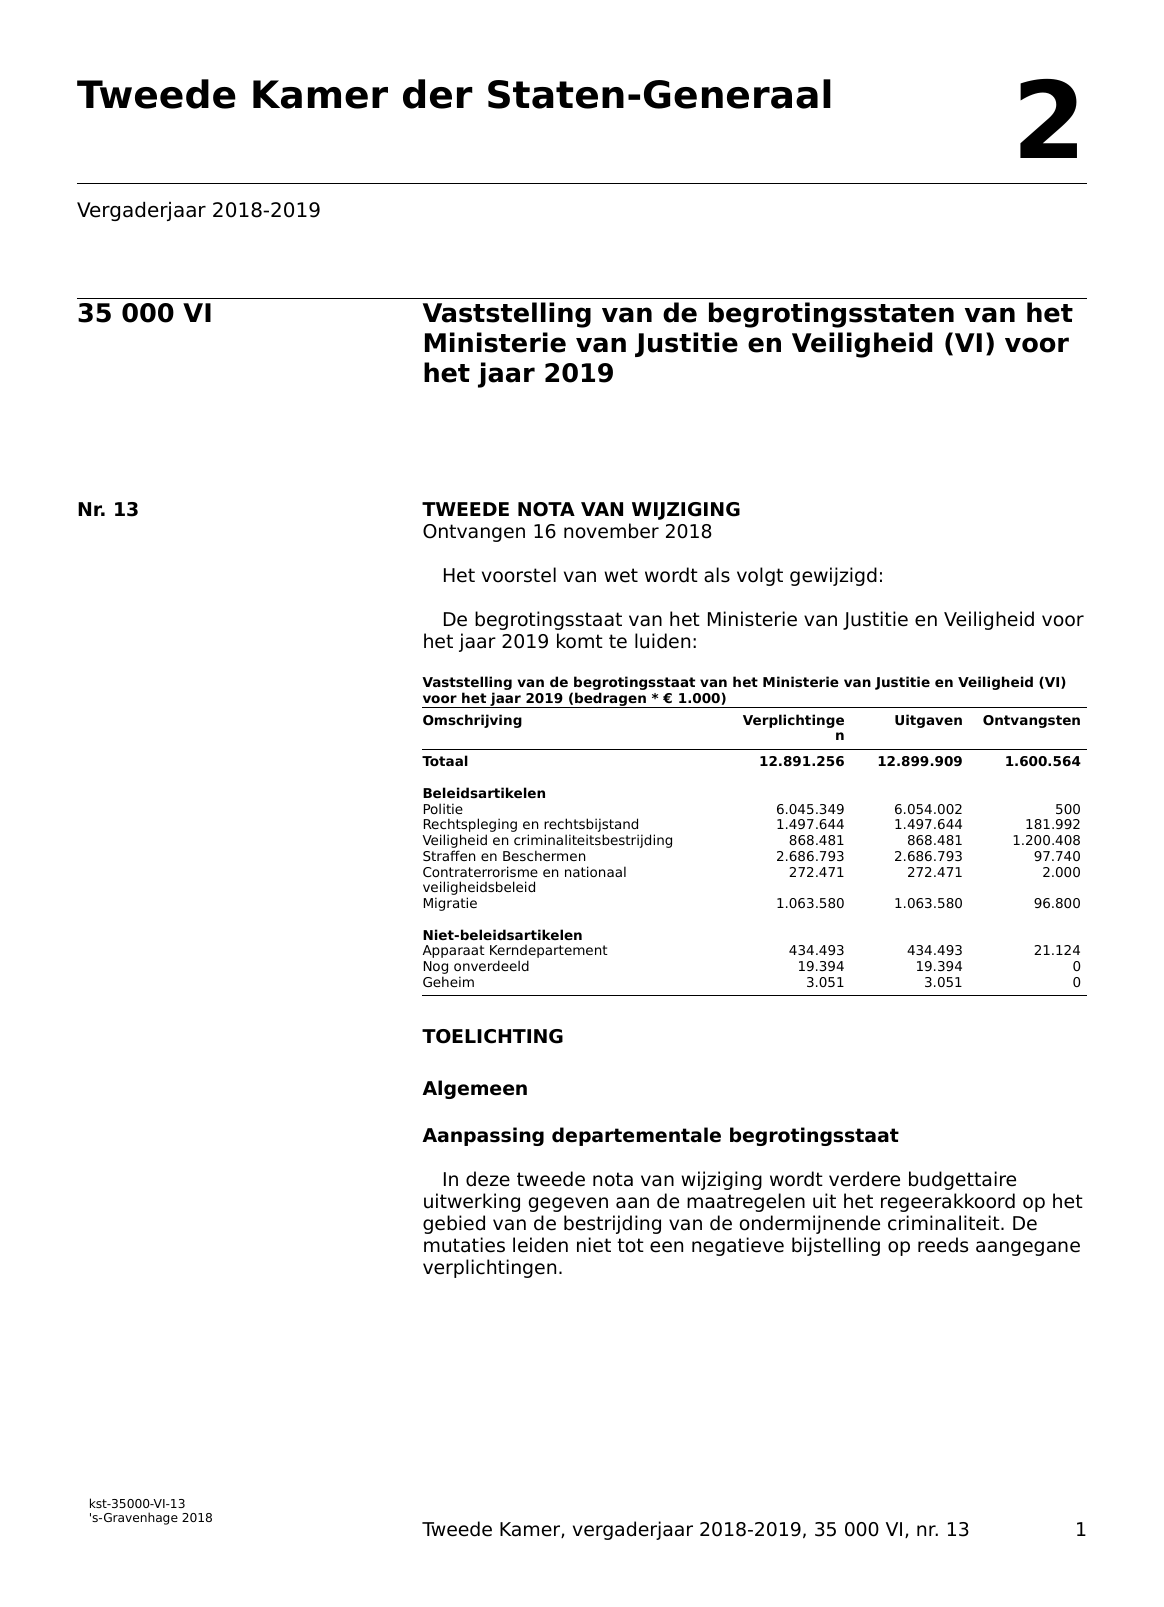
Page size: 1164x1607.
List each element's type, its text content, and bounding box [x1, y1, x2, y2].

table_cell 434.493 [732, 943, 850, 959]
subtitle Nr. 13 TWEEDE NOTA VAN WIJZIGING [77, 499, 1087, 521]
text kst-35000-VI-13 [88, 1497, 323, 1511]
table_cell 97.740 [969, 849, 1087, 864]
table_cell 1.063.580 [850, 896, 968, 912]
table_cell Migratie [422, 896, 732, 912]
table_cell 0 [969, 959, 1087, 974]
table_cell 3.051 [850, 975, 968, 995]
table_cell Vergaderjaar 2018-2019 [77, 184, 1087, 298]
text De begrotingsstaat van het Ministerie van Justitie en Veiligheid voor het jaar 2019 komt te luiden: [422, 609, 1087, 653]
table_cell [732, 927, 850, 943]
table_cell 6.045.349 [732, 801, 850, 817]
table_cell Omschrijving [422, 708, 732, 748]
table_cell 2.686.793 [850, 849, 968, 864]
table_cell 1.200.408 [969, 833, 1087, 849]
table_cell Nog onverdeeld [422, 959, 732, 974]
subtitle Aanpassing departementale begrotingsstaat [422, 1125, 1087, 1147]
table_cell [850, 927, 968, 943]
table_cell [969, 770, 1087, 786]
text 's-Gravenhage 2018 [88, 1511, 323, 1525]
table_header Tweede Kamer der Staten-Generaal [77, 59, 886, 183]
table_cell [422, 912, 732, 927]
text Het voorstel van wet wordt als volgt gewijzigd: [422, 565, 1087, 587]
table_cell Niet-beleidsartikelen [422, 927, 732, 943]
text Ontvangen 16 november 2018 [422, 521, 1087, 543]
table_cell 12.899.909 [850, 750, 968, 770]
table_cell Rechtspleging en rechtsbijstand [422, 817, 732, 833]
table_cell Geheim [422, 975, 732, 995]
table_cell Apparaat Kerndepartement [422, 943, 732, 959]
table_cell [969, 786, 1087, 801]
table_cell 21.124 [969, 943, 1087, 959]
table_cell [732, 912, 850, 927]
table_cell 3.051 [732, 975, 850, 995]
table_cell Totaal [422, 750, 732, 770]
table_cell Ontvangsten [969, 708, 1087, 748]
table_cell [850, 912, 968, 927]
table_cell 1.497.644 [732, 817, 850, 833]
table_cell [732, 786, 850, 801]
table_cell Verplichtingen [732, 708, 850, 748]
table_cell [850, 786, 968, 801]
table_cell 2.000 [969, 864, 1087, 896]
table_cell 181.992 [969, 817, 1087, 833]
table_cell [969, 927, 1087, 943]
table_cell Contraterrorisme en nationaal veiligheidsbeleid [422, 864, 732, 896]
table_cell Beleidsartikelen [422, 786, 732, 801]
table_cell [422, 770, 732, 786]
subtitle 35 000 VI Vaststelling van de begrotingsstaten van het Ministerie van Justitie en Veiligheid (VI) voor het jaar 2019 [77, 299, 1087, 388]
table_cell 6.054.002 [850, 801, 968, 817]
table_cell 96.800 [969, 896, 1087, 912]
subtitle TOELICHTING [422, 1026, 1087, 1048]
table_header Vaststelling van de begrotingsstaat van het Ministerie van Justitie en Veiligheid (VI) voor het jaar 2019 (bedragen * € 1.000) [422, 675, 1087, 707]
table_cell 0 [969, 975, 1087, 995]
table_cell 1.063.580 [732, 896, 850, 912]
table_cell 2.686.793 [732, 849, 850, 864]
table_cell 868.481 [850, 833, 968, 849]
text In deze tweede nota van wijziging wordt verdere budgettaire uitwerking gegeven aan de maatregelen uit het regeerakkoord op het gebied van de bestrijding van de ondermijnende criminaliteit. De mutaties leiden niet tot een negatieve bijstelling op reeds aangegane verplichtingen. [422, 1169, 1087, 1279]
table_cell [969, 912, 1087, 927]
table_cell 19.394 [732, 959, 850, 974]
table_cell Politie [422, 801, 732, 817]
table_cell 434.493 [850, 943, 968, 959]
table_cell 272.471 [850, 864, 968, 896]
table_cell 1.600.564 [969, 750, 1087, 770]
table_cell 868.481 [732, 833, 850, 849]
table_cell [850, 770, 968, 786]
table_cell 500 [969, 801, 1087, 817]
table_cell 19.394 [850, 959, 968, 974]
table_cell 12.891.256 [732, 750, 850, 770]
table_cell Straffen en Beschermen [422, 849, 732, 864]
table_cell Veiligheid en criminaliteitsbestrijding [422, 833, 732, 849]
table_cell [732, 770, 850, 786]
table_header 2 [886, 59, 1087, 183]
table_cell 1.497.644 [850, 817, 968, 833]
table_cell 272.471 [732, 864, 850, 896]
subtitle Algemeen [422, 1078, 1087, 1100]
table_cell Uitgaven [850, 708, 968, 748]
